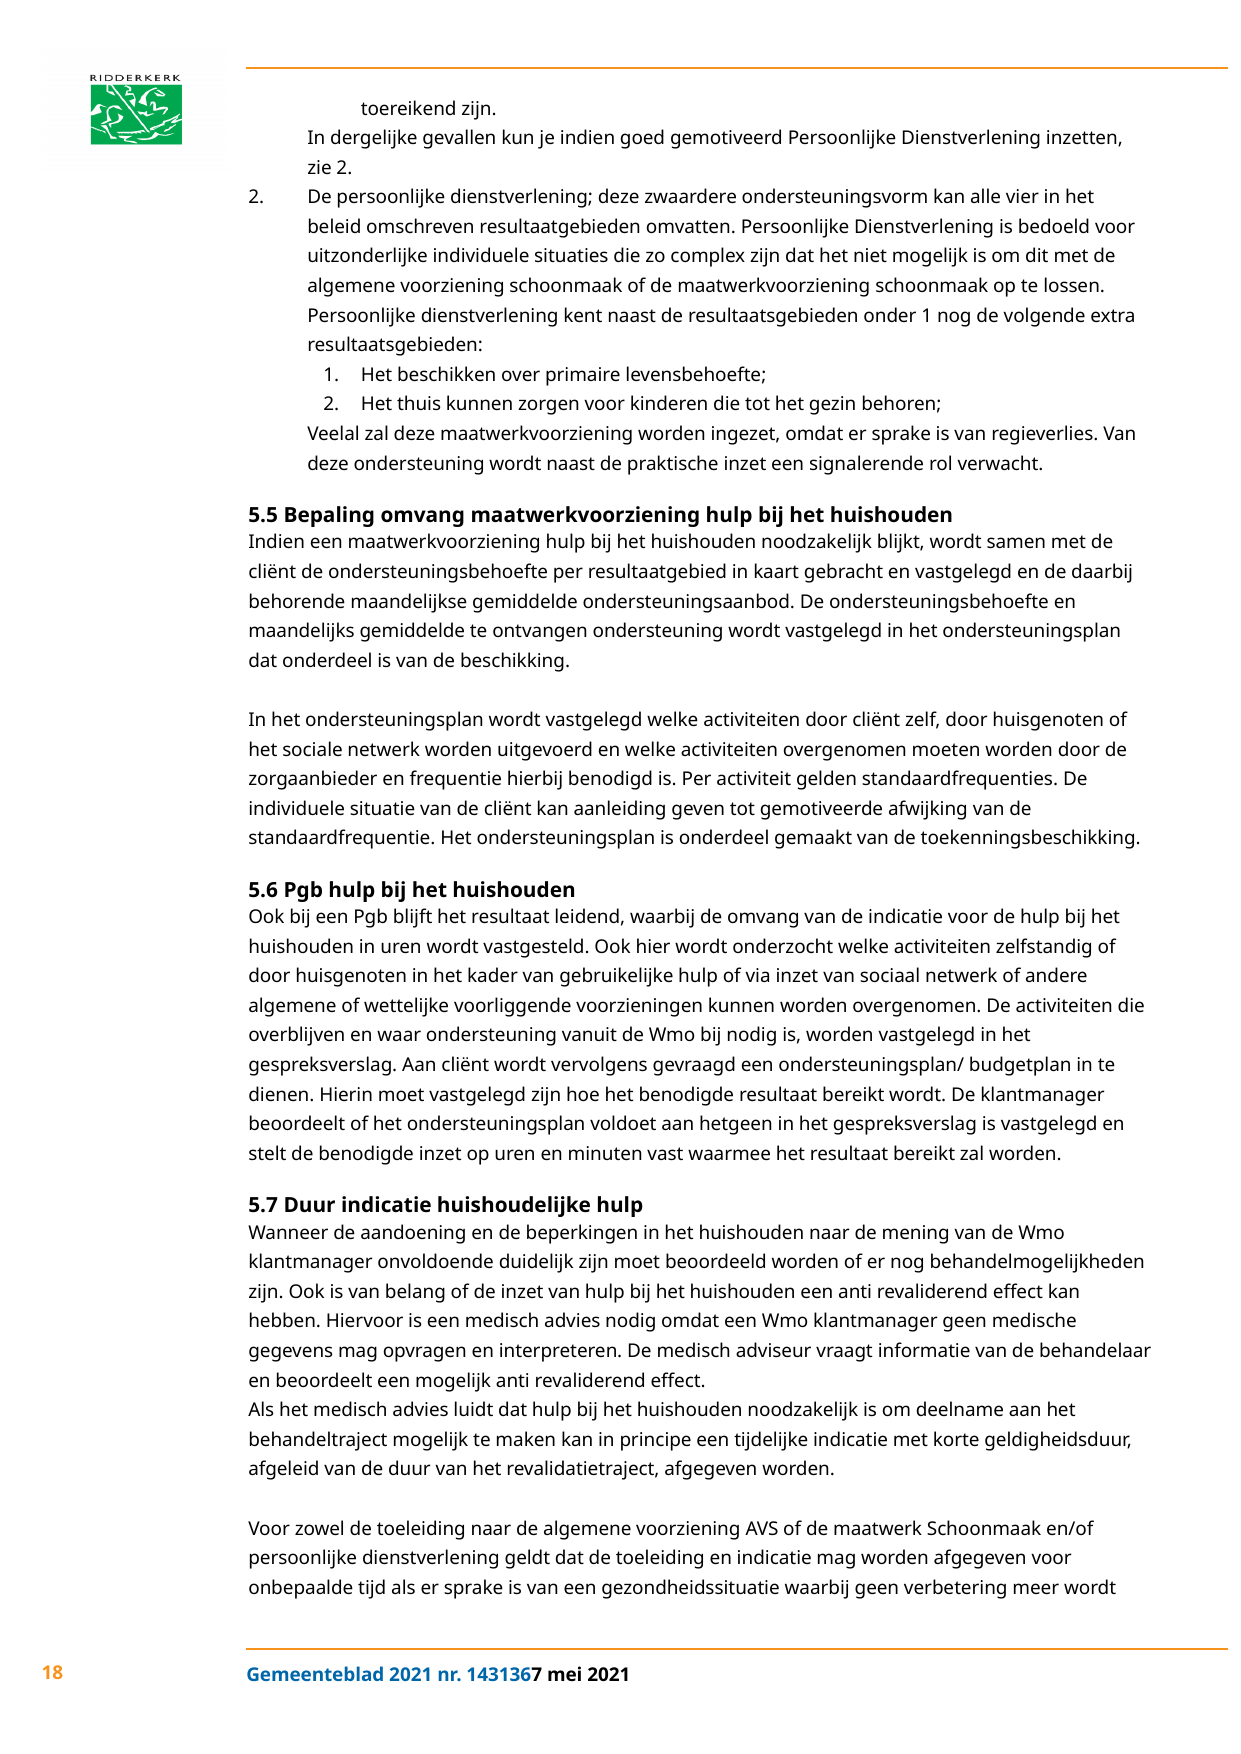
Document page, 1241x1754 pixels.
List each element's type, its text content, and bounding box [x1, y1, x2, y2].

text Ook bij een Pgb blijft het resultaat leidend, waarbij de omvang van de indicatie voor de hulp bij het huishouden in uren wordt vastgesteld. Ook hier wordt onderzocht welke activiteiten zelfstandig of door huisgenoten in het kader van gebruikelijke hulp of via inzet van sociaal netwerk of andere algemene of wettelijke voorliggende voorzieningen kunnen worden overgenomen. De activiteiten die overblijven en waar ondersteuning vanuit de Wmo bij nodig is, worden vastgelegd in het gespreksverslag. Aan cliënt wordt vervolgens gevraagd een ondersteuningsplan/ budgetplan in te dienen. Hierin moet vastgelegd zijn hoe het benodigde resultaat bereikt wordt. De klantmanager beoordeelt of het ondersteuningsplan voldoet aan hetgeen in het gespreksverslag is vastgelegd en stelt de benodigde inzet op uren en minuten vast waarmee het resultaat bereikt zal worden. [248, 903, 1152, 1166]
text Wanneer de aandoening en de beperkingen in het huishouden naar de mening van de Wmo klantmanager onvoldoende duidelijk zijn moet beoordeeld worden of er nog behandelmogelijkheden zijn. Ook is van belang of de inzet van hulp bij het huishouden een anti revaliderend effect kan hebben. Hiervoor is een medisch advies nodig omdat een Wmo klantmanager geen medische gegevens mag opvragen en interpreteren. De medisch adviseur vraagt informatie van de behandelaar en beoordeelt een mogelijk anti revaliderend effect. [248, 1219, 1152, 1392]
list Het beschikken over primaire levensbehoefte; [323, 361, 1152, 387]
text 5.7 Duur indicatie huishoudelijke hulp [248, 1190, 1152, 1219]
text 5.6 Pgb hulp bij het huishouden [248, 875, 1152, 903]
list De persoonlijke dienstverlening; deze zwaardere ondersteuningsvorm kan alle vier in het beleid omschreven resultaatgebieden omvatten. Persoonlijke Dienstverlening is bedoeld voor uitzonderlijke individuele situaties die zo complex zijn dat het niet mogelijk is om dit met de algemene voorziening schoonmaak of de maatwerkvoorziening schoonmaak op te lossen. [248, 183, 1152, 298]
list toereikend zijn. [323, 95, 1152, 121]
list Veelal zal deze maatwerkvoorziening worden ingezet, omdat er sprake is van regieverlies. Van deze ondersteuning wordt naast de praktische inzet een signalerende rol verwacht. [248, 420, 1152, 476]
picture [41, 47, 231, 172]
text Voor zowel de toeleiding naar de algemene voorziening AVS of de maatwerk Schoonmaak en/of persoonlijke dienstverlening geldt dat de toeleiding en indicatie mag worden afgegeven voor onbepaalde tijd als er sprake is van een gezondheidssituatie waarbij geen verbetering meer wordt [248, 1515, 1152, 1599]
text In het ondersteuningsplan wordt vastgelegd welke activiteiten door cliënt zelf, door huisgenoten of het sociale netwerk worden uitgevoerd en welke activiteiten overgenomen moeten worden door de zorgaanbieder en frequentie hierbij benodigd is. Per activiteit gelden standaardfrequenties. De individuele situatie van de cliënt kan aanleiding geven tot gemotiveerde afwijking van de standaardfrequentie. Het ondersteuningsplan is onderdeel gemaakt van de toekenningsbeschikking. [248, 706, 1152, 850]
text 5.5 Bepaling omvang maatwerkvoorziening hulp bij het huishouden [248, 500, 1152, 529]
list Het thuis kunnen zorgen voor kinderen die tot het gezin behoren; [323, 391, 1152, 416]
text Indien een maatwerkvoorziening hulp bij het huishouden noodzakelijk blijkt, wordt samen met de cliënt de ondersteuningsbehoefte per resultaatgebied in kaart gebracht en vastgelegd en de daarbij behorende maandelijkse gemiddelde ondersteuningsaanbod. De ondersteuningsbehoefte en maandelijks gemiddelde te ontvangen ondersteuning wordt vastgelegd in het ondersteuningsplan dat onderdeel is van de beschikking. [248, 529, 1152, 673]
text Als het medisch advies luidt dat hulp bij het huishouden noodzakelijk is om deelname aan het behandeltraject mogelijk te maken kan in principe een tijdelijke indicatie met korte geldigheidsduur, afgeleid van de duur van het revalidatietraject, afgegeven worden. [248, 1396, 1152, 1481]
list Persoonlijke dienstverlening kent naast de resultaatsgebieden onder 1 nog de volgende extra resultaatsgebieden: [248, 302, 1152, 357]
list In dergelijke gevallen kun je indien goed gemotiveerd Persoonlijke Dienstverlening inzetten, zie 2. [248, 124, 1152, 180]
